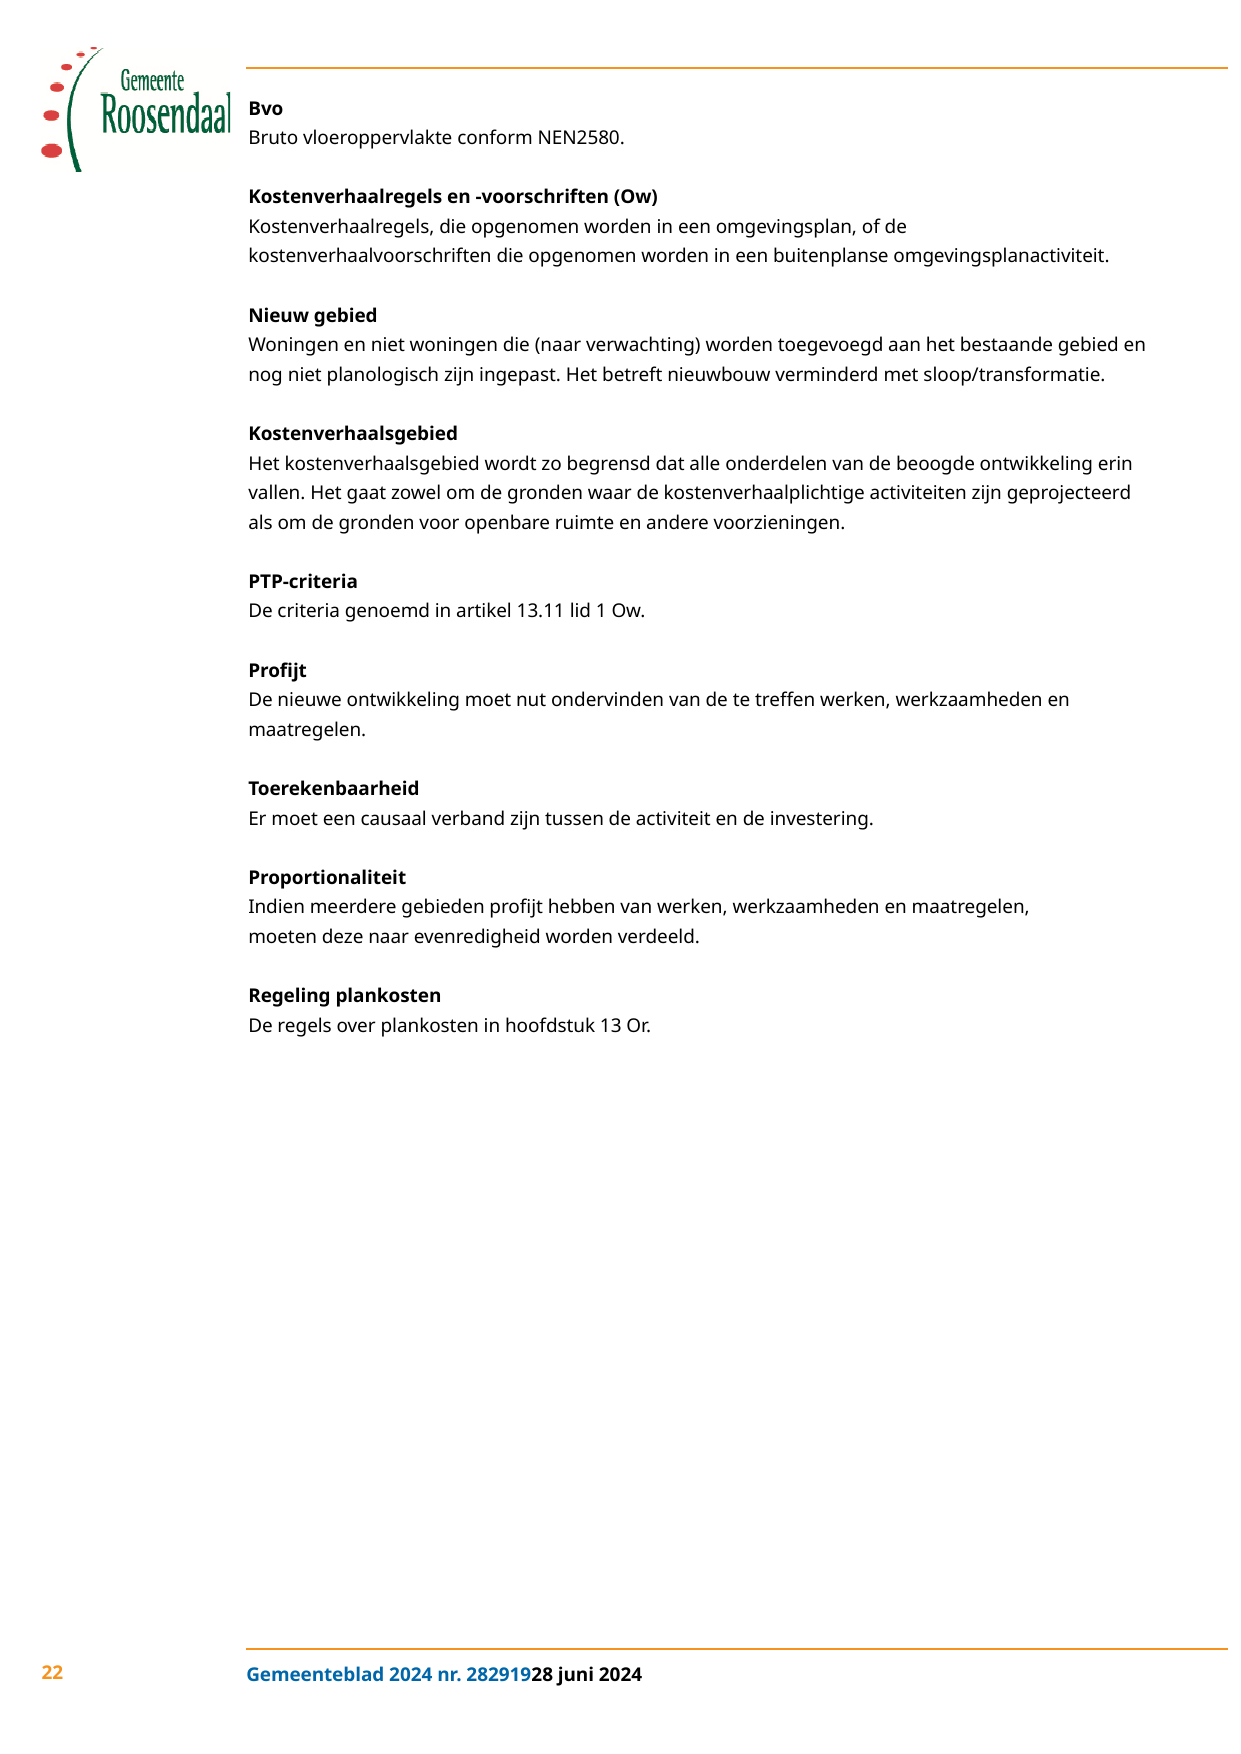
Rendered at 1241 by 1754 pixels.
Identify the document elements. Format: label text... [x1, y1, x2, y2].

text moeten deze naar evenredigheid worden verdeeld. [248, 923, 1152, 949]
text Bvo [248, 95, 1152, 121]
text Kostenverhaalregels, die opgenomen worden in een omgevingsplan, of de kostenverhaalvoorschriften die opgenomen worden in een buitenplanse omgevingsplanactiviteit. [248, 213, 1152, 268]
text Nieuw gebied [248, 302, 1152, 328]
text Kostenverhaalsgebied [248, 420, 1152, 446]
text De criteria genoemd in artikel 13.11 lid 1 Ow. [248, 598, 1152, 623]
text Er moet een causaal verband zijn tussen de activiteit en de investering. [248, 805, 1152, 831]
text Profijt [248, 657, 1152, 683]
text Kostenverhaalregels en -voorschriften (Ow) [248, 183, 1152, 209]
text Toerekenbaarheid [248, 775, 1152, 801]
text De regels over plankosten in hoofdstuk 13 Or. [248, 1012, 1152, 1038]
text Het kostenverhaalsgebied wordt zo begrensd dat alle onderdelen van de beoogde ontwikkeling erin vallen. Het gaat zowel om de gronden waar de kostenverhaalplichtige activiteiten zijn geprojecteerd als om de gronden voor openbare ruimte en andere voorzieningen. [248, 450, 1152, 535]
text Proportionaliteit [248, 864, 1152, 890]
text Regeling plankosten [248, 982, 1152, 1008]
text Bruto vloeroppervlakte conform NEN2580. [248, 124, 1152, 150]
text Woningen en niet woningen die (naar verwachting) worden toegevoegd aan het bestaande gebied en nog niet planologisch zijn ingepast. Het betreft nieuwbouw verminderd met sloop/transformatie. [248, 331, 1152, 387]
text Indien meerdere gebieden profijt hebben van werken, werkzaamheden en maatregelen, [248, 893, 1152, 919]
text PTP-criteria [248, 568, 1152, 594]
picture [41, 47, 231, 172]
text De nieuwe ontwikkeling moet nut ondervinden van de te treffen werken, werkzaamheden en maatregelen. [248, 686, 1152, 742]
